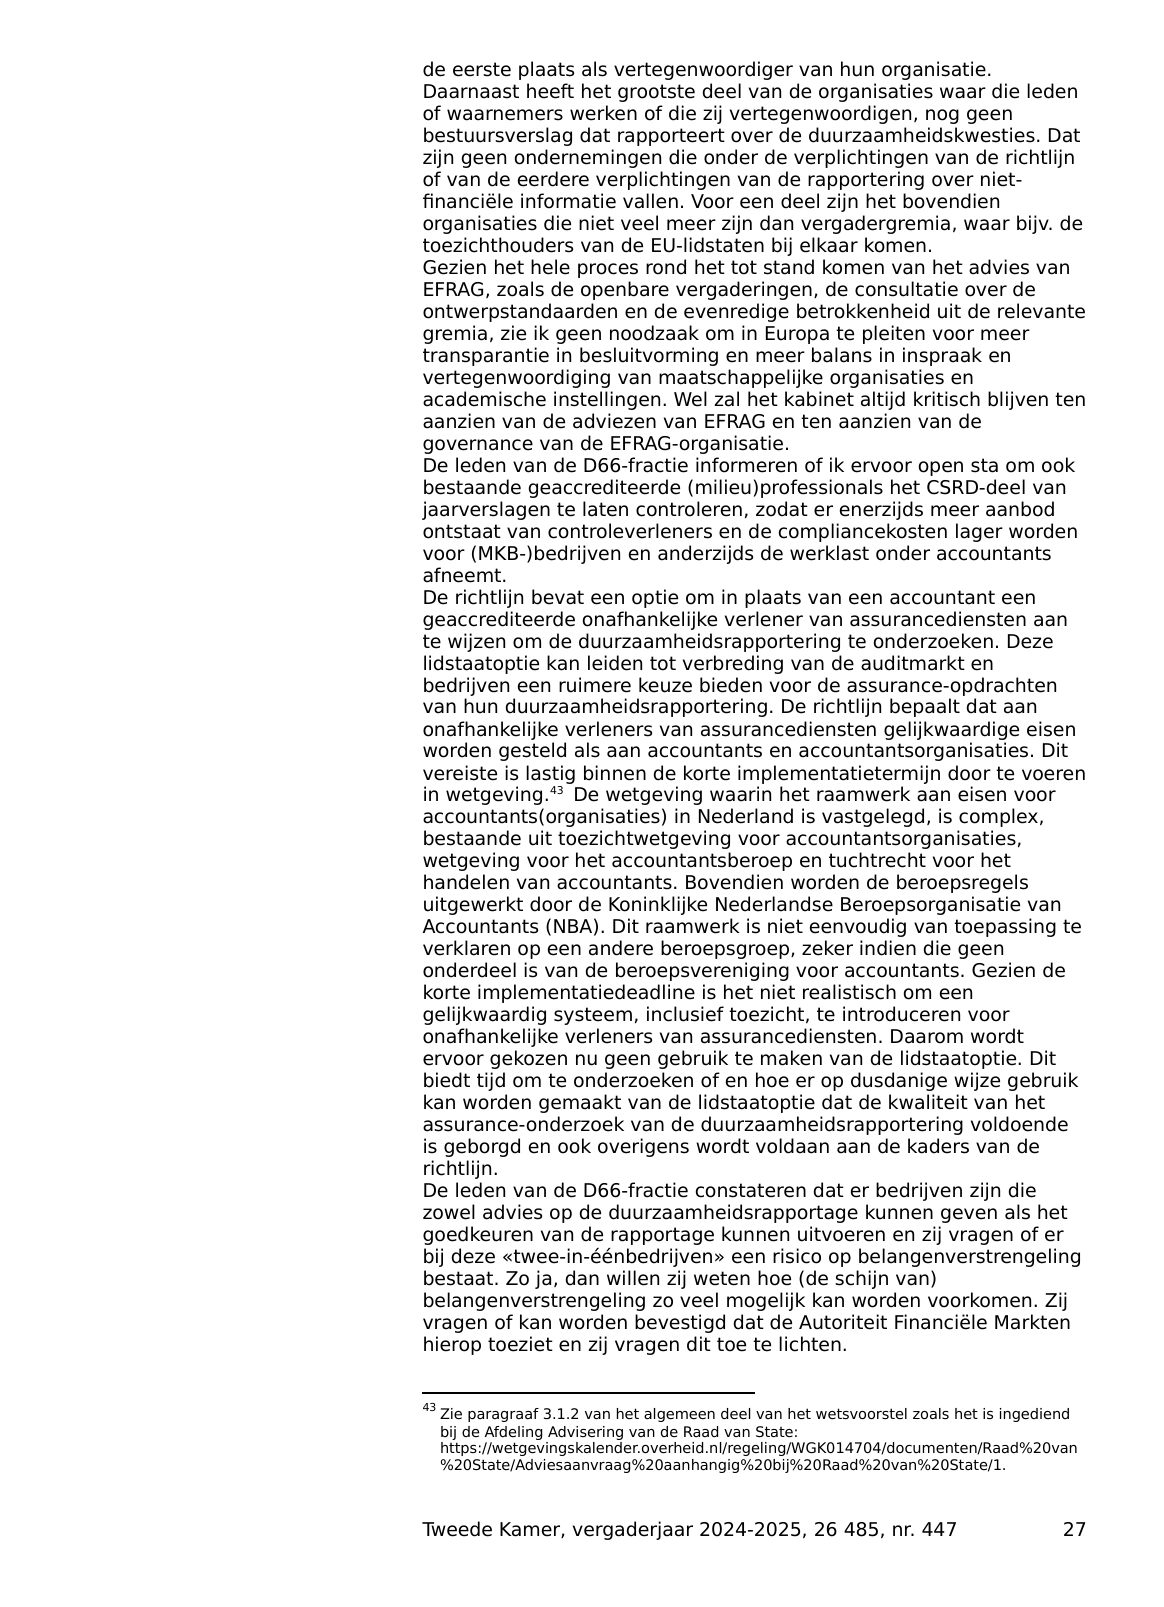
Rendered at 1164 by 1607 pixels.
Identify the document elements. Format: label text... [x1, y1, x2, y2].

text de eerste plaats als vertegenwoordiger van hun organisatie. Daarnaast heeft het grootste deel van de organisaties waar die leden of waarnemers werken of die zij vertegenwoordigen, nog geen bestuursverslag dat rapporteert over de duurzaamheidskwesties. Dat zijn geen ondernemingen die onder de verplichtingen van de richtlijn of van de eerdere verplichtingen van de rapportering over niet-financiële informatie vallen. Voor een deel zijn het bovendien organisaties die niet veel meer zijn dan vergadergremia, waar bijv. de toezichthouders van de EU-lidstaten bij elkaar komen. [422, 59, 1087, 257]
text De leden van de D66-fractie informeren of ik ervoor open sta om ook bestaande geaccrediteerde (milieu)professionals het CSRD-deel van jaarverslagen te laten controleren, zodat er enerzijds meer aanbod ontstaat van controleverleners en de compliancekosten lager worden voor (MKB-)bedrijven en anderzijds de werklast onder accountants afneemt. [422, 455, 1087, 587]
text Gezien het hele proces rond het tot stand komen van het advies van EFRAG, zoals de openbare vergaderingen, de consultatie over de ontwerpstandaarden en de evenredige betrokkenheid uit de relevante gremia, zie ik geen noodzaak om in Europa te pleiten voor meer transparantie in besluitvorming en meer balans in inspraak en vertegenwoordiging van maatschappelijke organisaties en academische instellingen. Wel zal het kabinet altijd kritisch blijven ten aanzien van de adviezen van EFRAG en ten aanzien van de governance van de EFRAG-organisatie. [422, 257, 1087, 455]
text De richtlijn bevat een optie om in plaats van een accountant een geaccrediteerde onafhankelijke verlener van assurancediensten aan te wijzen om de duurzaamheidsrapportering te onderzoeken. Deze lidstaatoptie kan leiden tot verbreding van de auditmarkt en bedrijven een ruimere keuze bieden voor de assurance-opdrachten van hun duurzaamheidsrapportering. De richtlijn bepaalt dat aan onafhankelijke verleners van assurancediensten gelijkwaardige eisen worden gesteld als aan accountants en accountantsorganisaties. Dit vereiste is lastig binnen de korte implementatietermijn door te voeren in wetgeving. De wetgeving waarin het raamwerk aan eisen voor accountants(organisaties) in Nederland is vastgelegd, is complex, bestaande uit toezichtwetgeving voor accountantsorganisaties, wetgeving voor het accountantsberoep en tuchtrecht voor het handelen van accountants. Bovendien worden de beroepsregels uitgewerkt door de Koninklijke Nederlandse Beroepsorganisatie van Accountants (NBA). Dit raamwerk is niet eenvoudig van toepassing te verklaren op een andere beroepsgroep, zeker indien die geen onderdeel is van de beroepsvereniging voor accountants. Gezien de korte implementatiedeadline is het niet realistisch om een gelijkwaardig systeem, inclusief toezicht, te introduceren voor onafhankelijke verleners van assurancediensten. Daarom wordt ervoor gekozen nu geen gebruik te maken van de lidstaatoptie. Dit biedt tijd om te onderzoeken of en hoe er op dusdanige wijze gebruik kan worden gemaakt van de lidstaatoptie dat de kwaliteit van het assurance-onderzoek van de duurzaamheidsrapportering voldoende is geborgd en ook overigens wordt voldaan aan de kaders van de richtlijn. [422, 587, 1087, 1180]
text De leden van de D66-fractie constateren dat er bedrijven zijn die zowel advies op de duurzaamheidsrapportage kunnen geven als het goedkeuren van de rapportage kunnen uitvoeren en zij vragen of er bij deze «twee-in-éénbedrijven» een risico op belangenverstrengeling bestaat. Zo ja, dan willen zij weten hoe (de schijn van) belangenverstrengeling zo veel mogelijk kan worden voorkomen. Zij vragen of kan worden bevestigd dat de Autoriteit Financiële Markten hierop toeziet en zij vragen dit toe te lichten. [422, 1180, 1087, 1356]
text Zie paragraaf 3.1.2 van het algemeen deel van het wetsvoorstel zoals het is ingediend bij de Afdeling Advisering van de Raad van State: https://wetgevingskalender.overheid.nl/regeling/WGK014704/documenten/Raad%20van%20State/Adviesaanvraag%20aanhangig%20bij%20Raad%20van%20State/1. [422, 1402, 1087, 1474]
